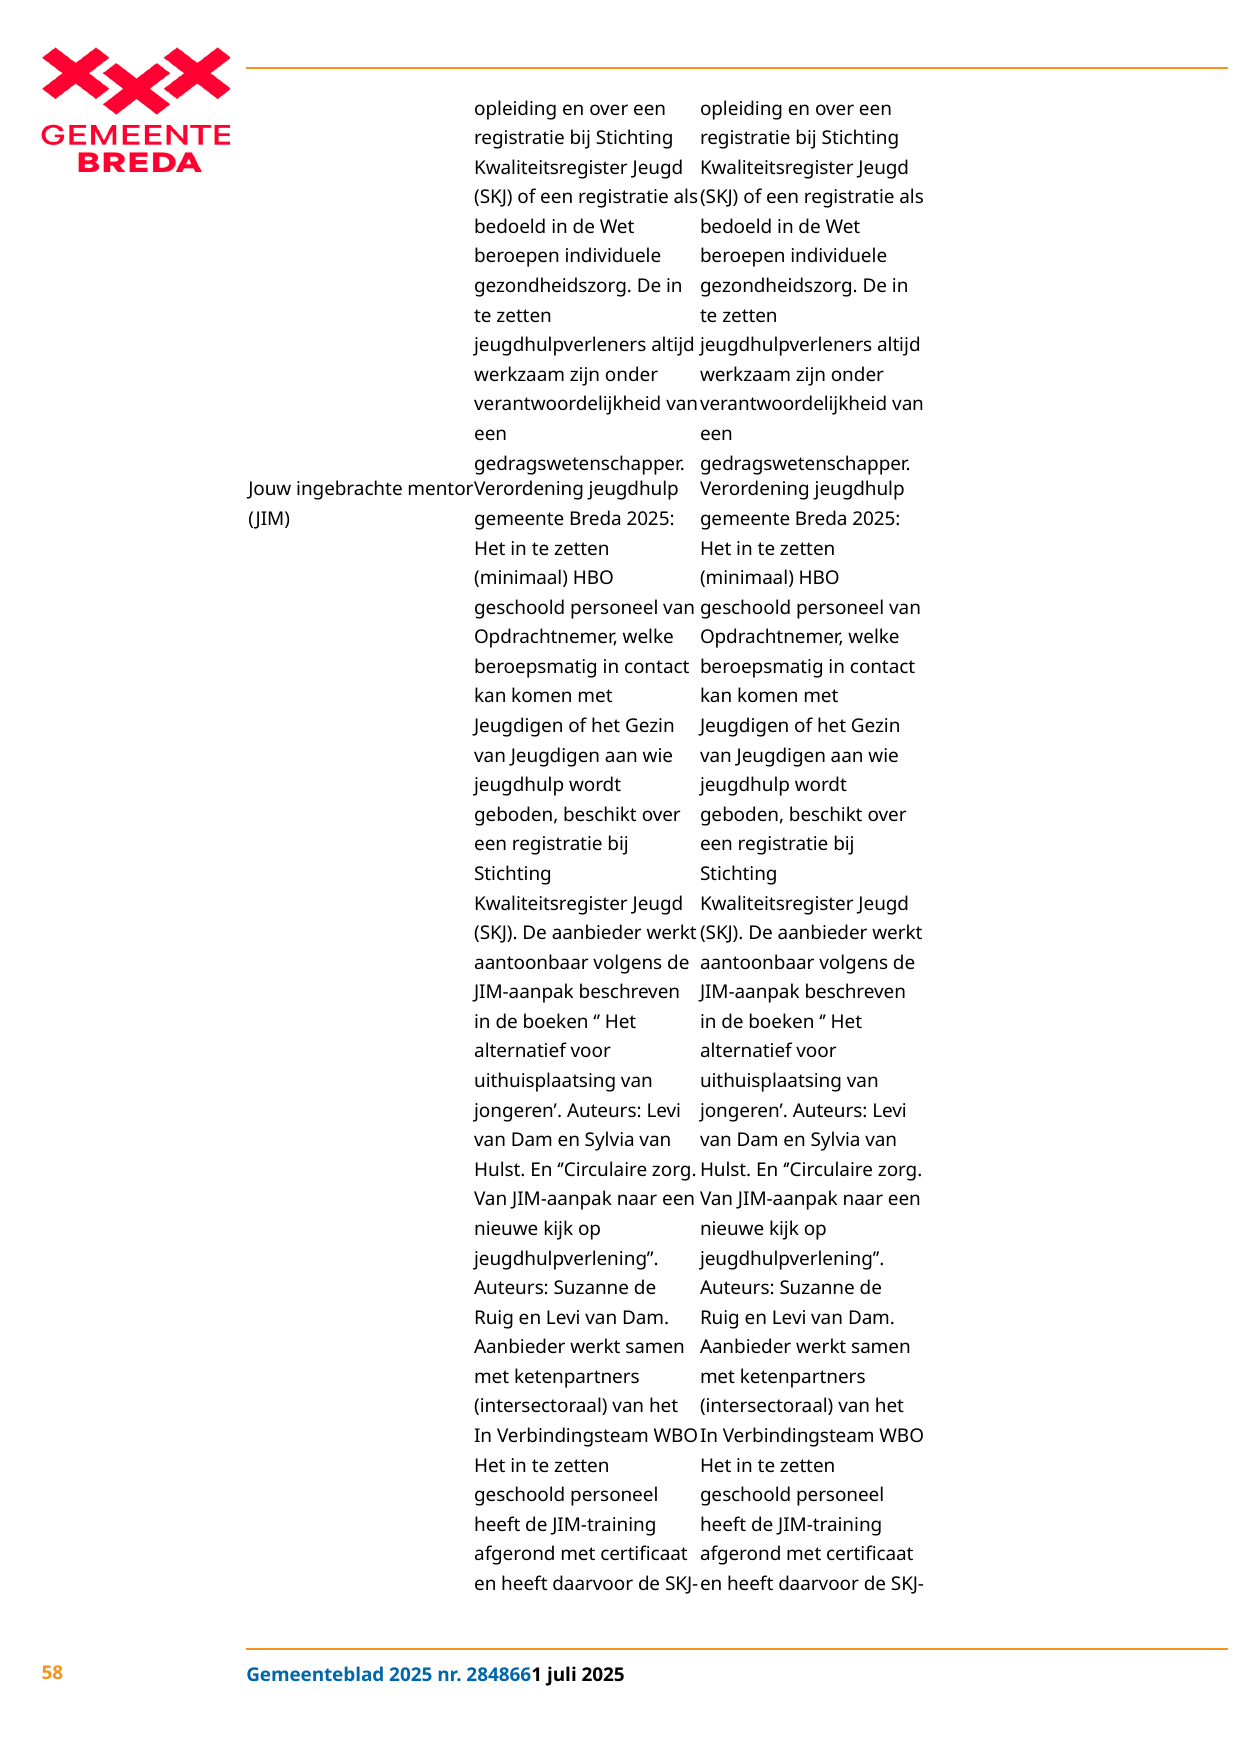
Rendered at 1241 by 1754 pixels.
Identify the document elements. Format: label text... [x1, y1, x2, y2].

table_cell opleiding en over een registratie bij Stichting Kwaliteitsregister Jeugd (SKJ) of een registratie als bedoeld in de Wet beroepen individuele gezondheidszorg. De in te zetten jeugdhulpverleners altijd werkzaam zijn onder verantwoordelijkheid van een gedragswetenschapper. [700, 95, 926, 476]
table_cell Jouw ingebrachte mentor (JIM) [248, 476, 474, 1596]
table_cell [248, 95, 474, 476]
picture [41, 47, 231, 172]
table_cell opleiding en over een registratie bij Stichting Kwaliteitsregister Jeugd (SKJ) of een registratie als bedoeld in de Wet beroepen individuele gezondheidszorg. De in te zetten jeugdhulpverleners altijd werkzaam zijn onder verantwoordelijkheid van een gedragswetenschapper. [474, 95, 700, 476]
table_cell Verordening jeugdhulp gemeente Breda 2025: Het in te zetten (minimaal) HBO geschoold personeel van Opdrachtnemer, welke beroepsmatig in contact kan komen met Jeugdigen of het Gezin van Jeugdigen aan wie jeugdhulp wordt geboden, beschikt over een registratie bij Stichting Kwaliteitsregister Jeugd (SKJ). De aanbieder werkt aantoonbaar volgens de JIM-aanpak beschreven in de boeken ‘’ Het alternatief voor uithuisplaatsing van jongeren’. Auteurs: Levi van Dam en Sylvia van Hulst. En ‘’Circulaire zorg. Van JIM-aanpak naar een nieuwe kijk op jeugdhulpverlening’’. Auteurs: Suzanne de Ruig en Levi van Dam. Aanbieder werkt samen met ketenpartners (intersectoraal) van het In Verbindingsteam WBO Het in te zetten geschoold personeel heeft de JIM-training afgerond met certificaat en heeft daarvoor de SKJ- [700, 476, 926, 1596]
table_cell Verordening jeugdhulp gemeente Breda 2025: Het in te zetten (minimaal) HBO geschoold personeel van Opdrachtnemer, welke beroepsmatig in contact kan komen met Jeugdigen of het Gezin van Jeugdigen aan wie jeugdhulp wordt geboden, beschikt over een registratie bij Stichting Kwaliteitsregister Jeugd (SKJ). De aanbieder werkt aantoonbaar volgens de JIM-aanpak beschreven in de boeken ‘’ Het alternatief voor uithuisplaatsing van jongeren’. Auteurs: Levi van Dam en Sylvia van Hulst. En ‘’Circulaire zorg. Van JIM-aanpak naar een nieuwe kijk op jeugdhulpverlening’’. Auteurs: Suzanne de Ruig en Levi van Dam. Aanbieder werkt samen met ketenpartners (intersectoraal) van het In Verbindingsteam WBO Het in te zetten geschoold personeel heeft de JIM-training afgerond met certificaat en heeft daarvoor de SKJ- [474, 476, 700, 1596]
